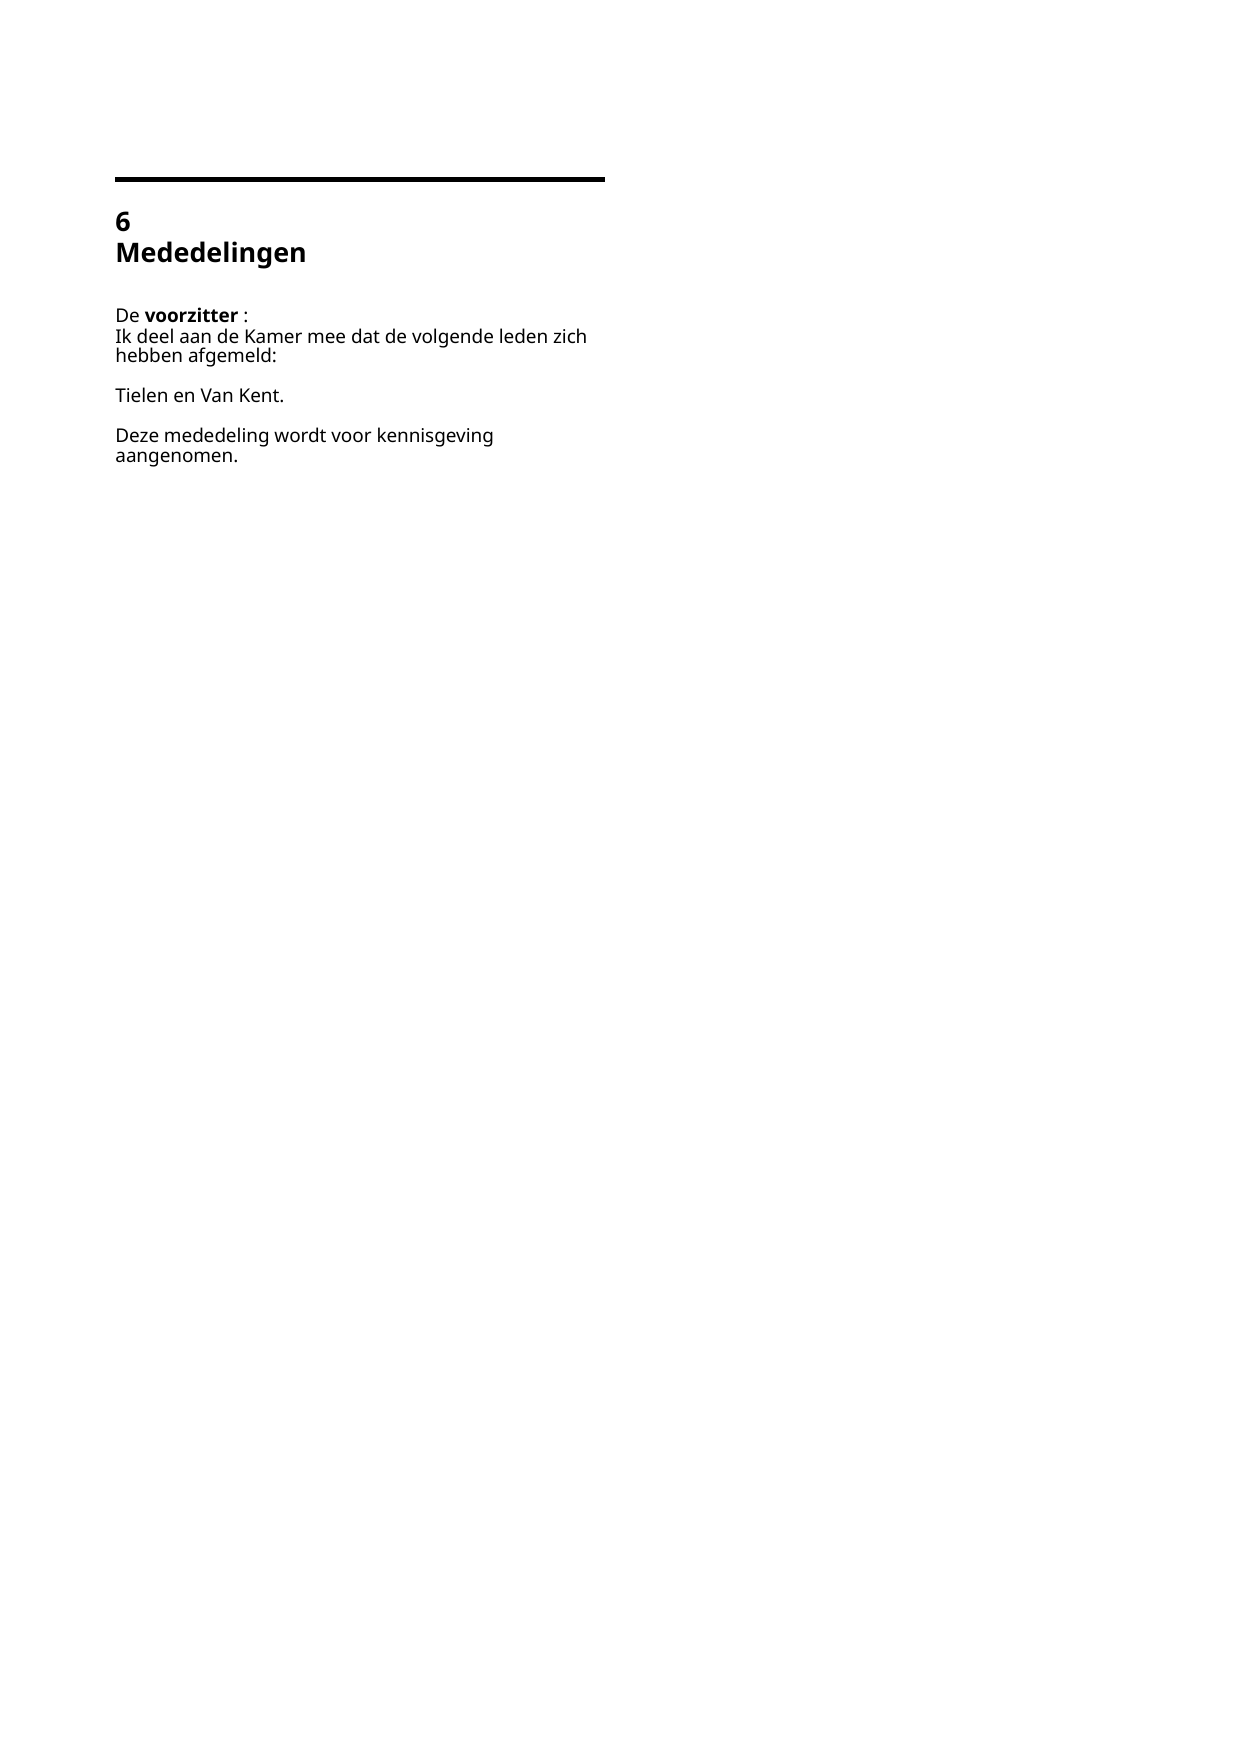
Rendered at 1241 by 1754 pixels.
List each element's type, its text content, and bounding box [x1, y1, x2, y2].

text Mededelingen [115, 239, 605, 283]
text 6 [115, 203, 605, 239]
text Ik deel aan de Kamer mee dat de volgende leden zich hebben afgemeld: [115, 328, 605, 367]
text Deze mededeling wordt voor kennisgeving aangenomen. [115, 427, 605, 466]
text Tielen en Van Kent. [115, 387, 605, 407]
text De voorzitter : [115, 302, 605, 328]
